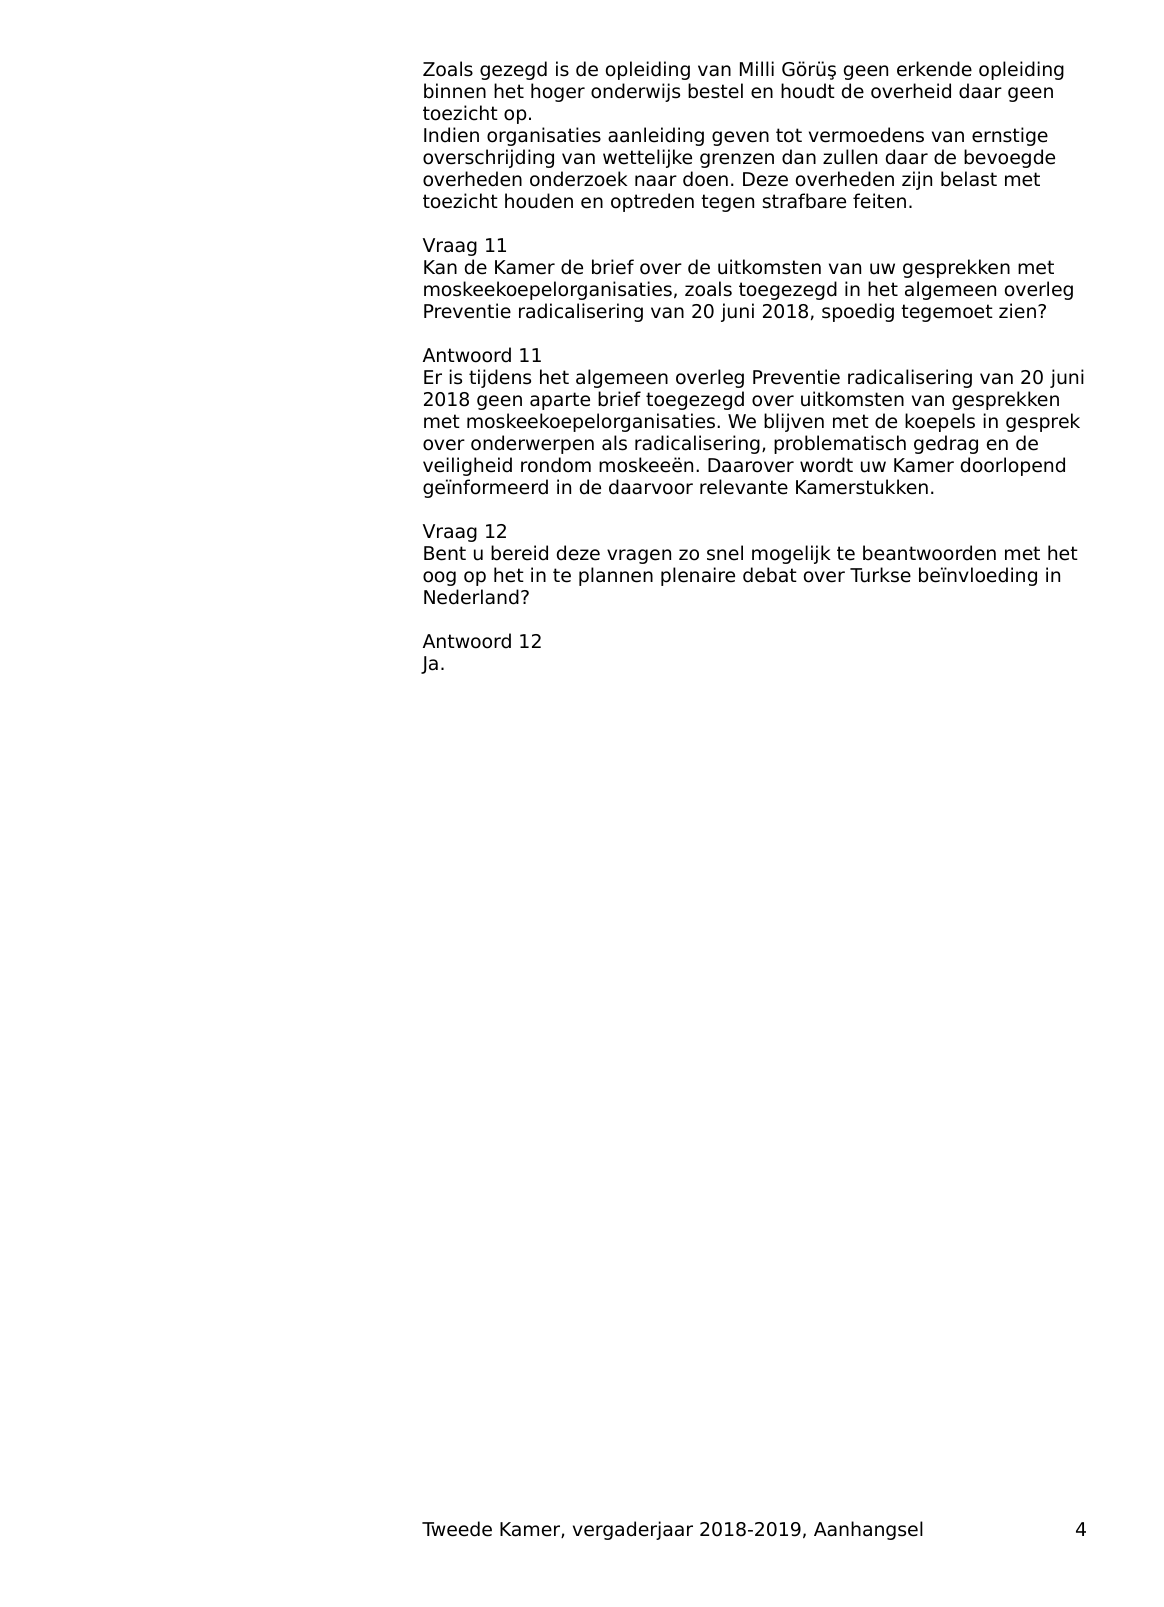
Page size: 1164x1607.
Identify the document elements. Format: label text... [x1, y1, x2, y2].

text Bent u bereid deze vragen zo snel mogelijk te beantwoorden met het oog op het in te plannen plenaire debat over Turkse beïnvloeding in Nederland? [422, 543, 1087, 609]
text Antwoord 11 [422, 345, 1087, 367]
text Kan de Kamer de brief over de uitkomsten van uw gesprekken met moskeekoepelorganisaties, zoals toegezegd in het algemeen overleg Preventie radicalisering van 20 juni 2018, spoedig tegemoet zien? [422, 257, 1087, 323]
text Zoals gezegd is de opleiding van Milli Görüş geen erkende opleiding binnen het hoger onderwijs bestel en houdt de overheid daar geen toezicht op. [422, 59, 1087, 125]
text Indien organisaties aanleiding geven tot vermoedens van ernstige overschrijding van wettelijke grenzen dan zullen daar de bevoegde overheden onderzoek naar doen. Deze overheden zijn belast met toezicht houden en optreden tegen strafbare feiten. [422, 125, 1087, 213]
text Antwoord 12 [422, 631, 1087, 653]
text Er is tijdens het algemeen overleg Preventie radicalisering van 20 juni 2018 geen aparte brief toegezegd over uitkomsten van gesprekken met moskeekoepelorganisaties. We blijven met de koepels in gesprek over onderwerpen als radicalisering, problematisch gedrag en de veiligheid rondom moskeeën. Daarover wordt uw Kamer doorlopend geïnformeerd in de daarvoor relevante Kamerstukken. [422, 367, 1087, 499]
text Vraag 11 [422, 235, 1087, 257]
text Ja. [422, 653, 1087, 675]
text Vraag 12 [422, 521, 1087, 543]
